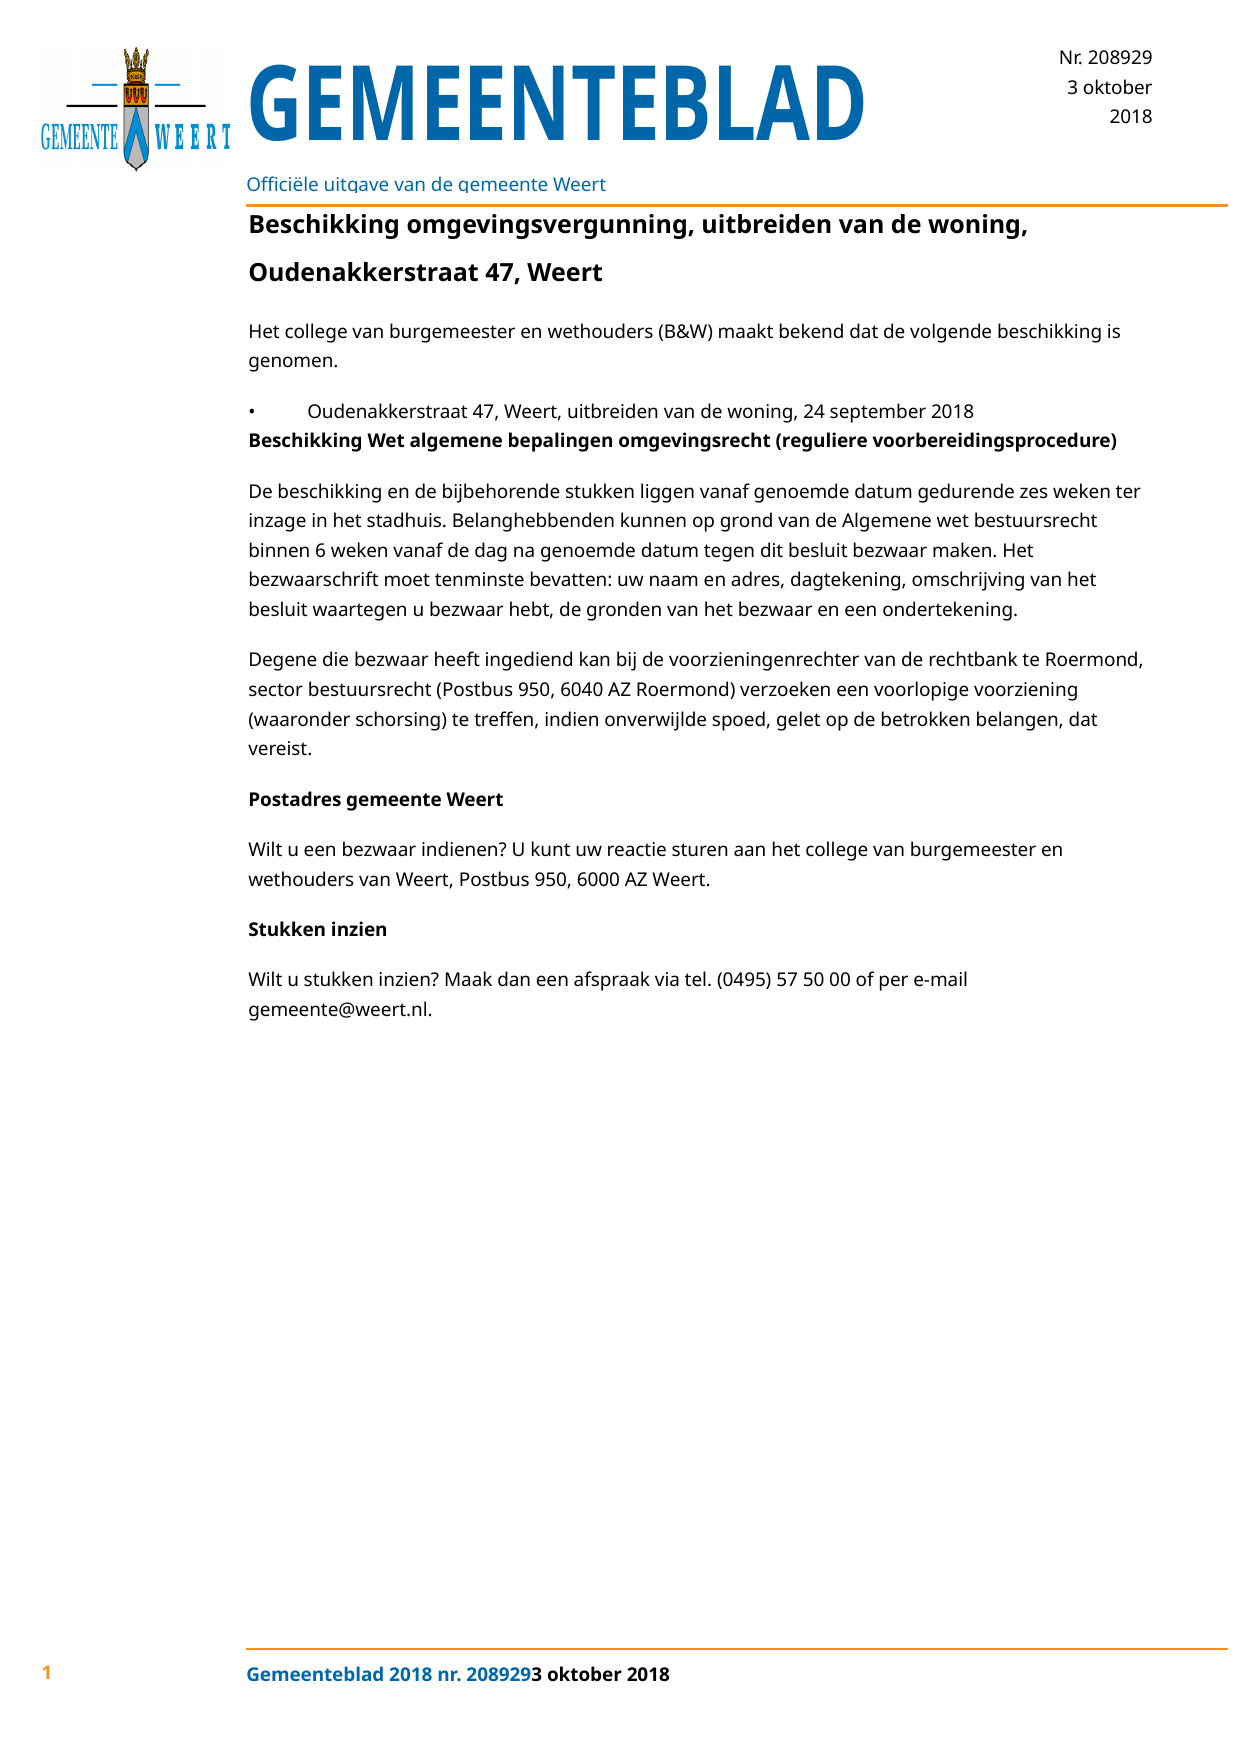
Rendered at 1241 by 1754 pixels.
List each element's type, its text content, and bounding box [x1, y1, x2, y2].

text Het college van burgemeester en wethouders (B&W) maakt bekend dat de volgende beschikking is genomen. [248, 318, 1152, 373]
text Stukken inzien [248, 916, 1152, 942]
text De beschikking en de bijbehorende stukken liggen vanaf genoemde datum gedurende zes weken ter inzage in het stadhuis. Belanghebbenden kunnen op grond van de Algemene wet bestuursrecht binnen 6 weken vanaf de dag na genoemde datum tegen dit besluit bezwaar maken. Het bezwaarschrift moet tenminste bevatten: uw naam en adres, dagtekening, omschrijving van het besluit waartegen u bezwaar hebt, de gronden van het bezwaar en een ondertekening. [248, 478, 1152, 622]
text Wilt u een bezwaar indienen? U kunt uw reactie sturen aan het college van burgemeester en wethouders van Weert, Postbus 950, 6000 AZ Weert. [248, 836, 1152, 892]
text Wilt u stukken inzien? Maak dan een afspraak via tel. (0495) 57 50 00 of per e-mail gemeente@weert.nl. [248, 967, 1152, 1022]
list Oudenakkerstraat 47, Weert, uitbreiden van de woning, 24 september 2018 [248, 398, 1152, 424]
text Beschikking Wet algemene bepalingen omgevingsrecht (reguliere voorbereidingsprocedure) [248, 427, 1152, 453]
picture [41, 47, 231, 172]
text Postadres gemeente Weert [248, 786, 1152, 812]
text Degene die bezwaar heeft ingediend kan bij de voorzieningenrechter van de rechtbank te Roermond, sector bestuursrecht (Postbus 950, 6040 AZ Roermond) verzoeken een voorlopige voorziening (waaronder schorsing) te treffen, indien onverwijlde spoed, gelet op de betrokken belangen, dat vereist. [248, 647, 1152, 761]
text Beschikking omgevingsvergunning, uitbreiden van de woning, Oudenakkerstraat 47, Weert [248, 207, 1152, 288]
